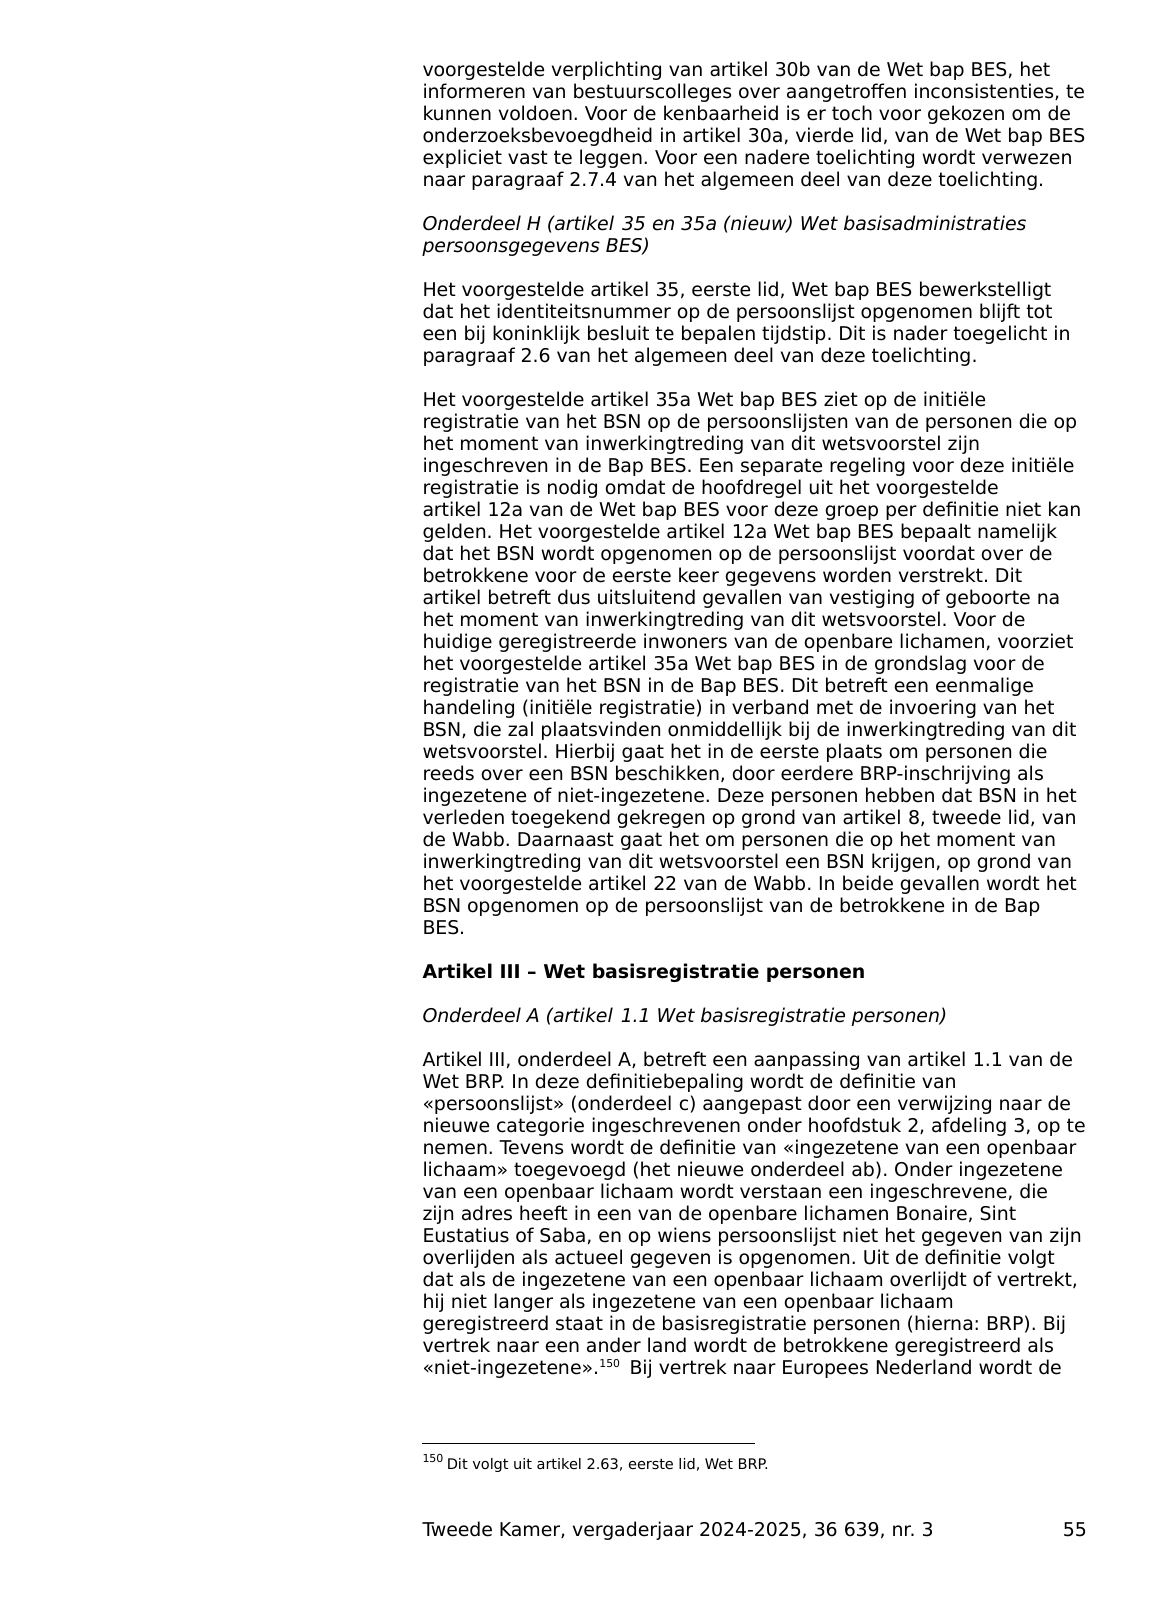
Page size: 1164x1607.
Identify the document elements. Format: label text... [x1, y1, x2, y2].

subtitle Onderdeel A (artikel 1.1 Wet basisregistratie personen) [422, 1005, 1087, 1027]
subtitle Onderdeel H (artikel 35 en 35a (nieuw) Wet basisadministraties persoonsgegevens BES) [422, 213, 1087, 257]
text Het voorgestelde artikel 35, eerste lid, Wet bap BES bewerkstelligt dat het identiteitsnummer op de persoonslijst opgenomen blijft tot een bij koninklijk besluit te bepalen tijdstip. Dit is nader toegelicht in paragraaf 2.6 van het algemeen deel van deze toelichting. [422, 279, 1087, 367]
text voorgestelde verplichting van artikel 30b van de Wet bap BES, het informeren van bestuurscolleges over aangetroffen inconsistenties, te kunnen voldoen. Voor de kenbaarheid is er toch voor gekozen om de onderzoeksbevoegdheid in artikel 30a, vierde lid, van de Wet bap BES expliciet vast te leggen. Voor een nadere toelichting wordt verwezen naar paragraaf 2.7.4 van het algemeen deel van deze toelichting. [422, 59, 1087, 191]
text Artikel III, onderdeel A, betreft een aanpassing van artikel 1.1 van de Wet BRP. In deze definitiebepaling wordt de definitie van «persoonslijst» (onderdeel c) aangepast door een verwijzing naar de nieuwe categorie ingeschrevenen onder hoofdstuk 2, afdeling 3, op te nemen. Tevens wordt de definitie van «ingezetene van een openbaar lichaam» toegevoegd (het nieuwe onderdeel ab). Onder ingezetene van een openbaar lichaam wordt verstaan een ingeschrevene, die zijn adres heeft in een van de openbare lichamen Bonaire, Sint Eustatius of Saba, en op wiens persoonslijst niet het gegeven van zijn overlijden als actueel gegeven is opgenomen. Uit de definitie volgt dat als de ingezetene van een openbaar lichaam overlijdt of vertrekt, hij niet langer als ingezetene van een openbaar lichaam geregistreerd staat in de basisregistratie personen (hierna: BRP). Bij vertrek naar een ander land wordt de betrokkene geregistreerd als «niet-ingezetene». Bij vertrek naar Europees Nederland wordt de [422, 1049, 1087, 1379]
text Het voorgestelde artikel 35a Wet bap BES ziet op de initiële registratie van het BSN op de persoonslijsten van de personen die op het moment van inwerkingtreding van dit wetsvoorstel zijn ingeschreven in de Bap BES. Een separate regeling voor deze initiële registratie is nodig omdat de hoofdregel uit het voorgestelde artikel 12a van de Wet bap BES voor deze groep per definitie niet kan gelden. Het voorgestelde artikel 12a Wet bap BES bepaalt namelijk dat het BSN wordt opgenomen op de persoonslijst voordat over de betrokkene voor de eerste keer gegevens worden verstrekt. Dit artikel betreft dus uitsluitend gevallen van vestiging of geboorte na het moment van inwerkingtreding van dit wetsvoorstel. Voor de huidige geregistreerde inwoners van de openbare lichamen, voorziet het voorgestelde artikel 35a Wet bap BES in de grondslag voor de registratie van het BSN in de Bap BES. Dit betreft een eenmalige handeling (initiële registratie) in verband met de invoering van het BSN, die zal plaatsvinden onmiddellijk bij de inwerkingtreding van dit wetsvoorstel. Hierbij gaat het in de eerste plaats om personen die reeds over een BSN beschikken, door eerdere BRP-inschrijving als ingezetene of niet-ingezetene. Deze personen hebben dat BSN in het verleden toegekend gekregen op grond van artikel 8, tweede lid, van de Wabb. Daarnaast gaat het om personen die op het moment van inwerkingtreding van dit wetsvoorstel een BSN krijgen, op grond van het voorgestelde artikel 22 van de Wabb. In beide gevallen wordt het BSN opgenomen op de persoonslijst van de betrokkene in de Bap BES. [422, 389, 1087, 939]
subtitle Artikel III – Wet basisregistratie personen [422, 961, 1087, 983]
text Dit volgt uit artikel 2.63, eerste lid, Wet BRP. [422, 1452, 1087, 1474]
